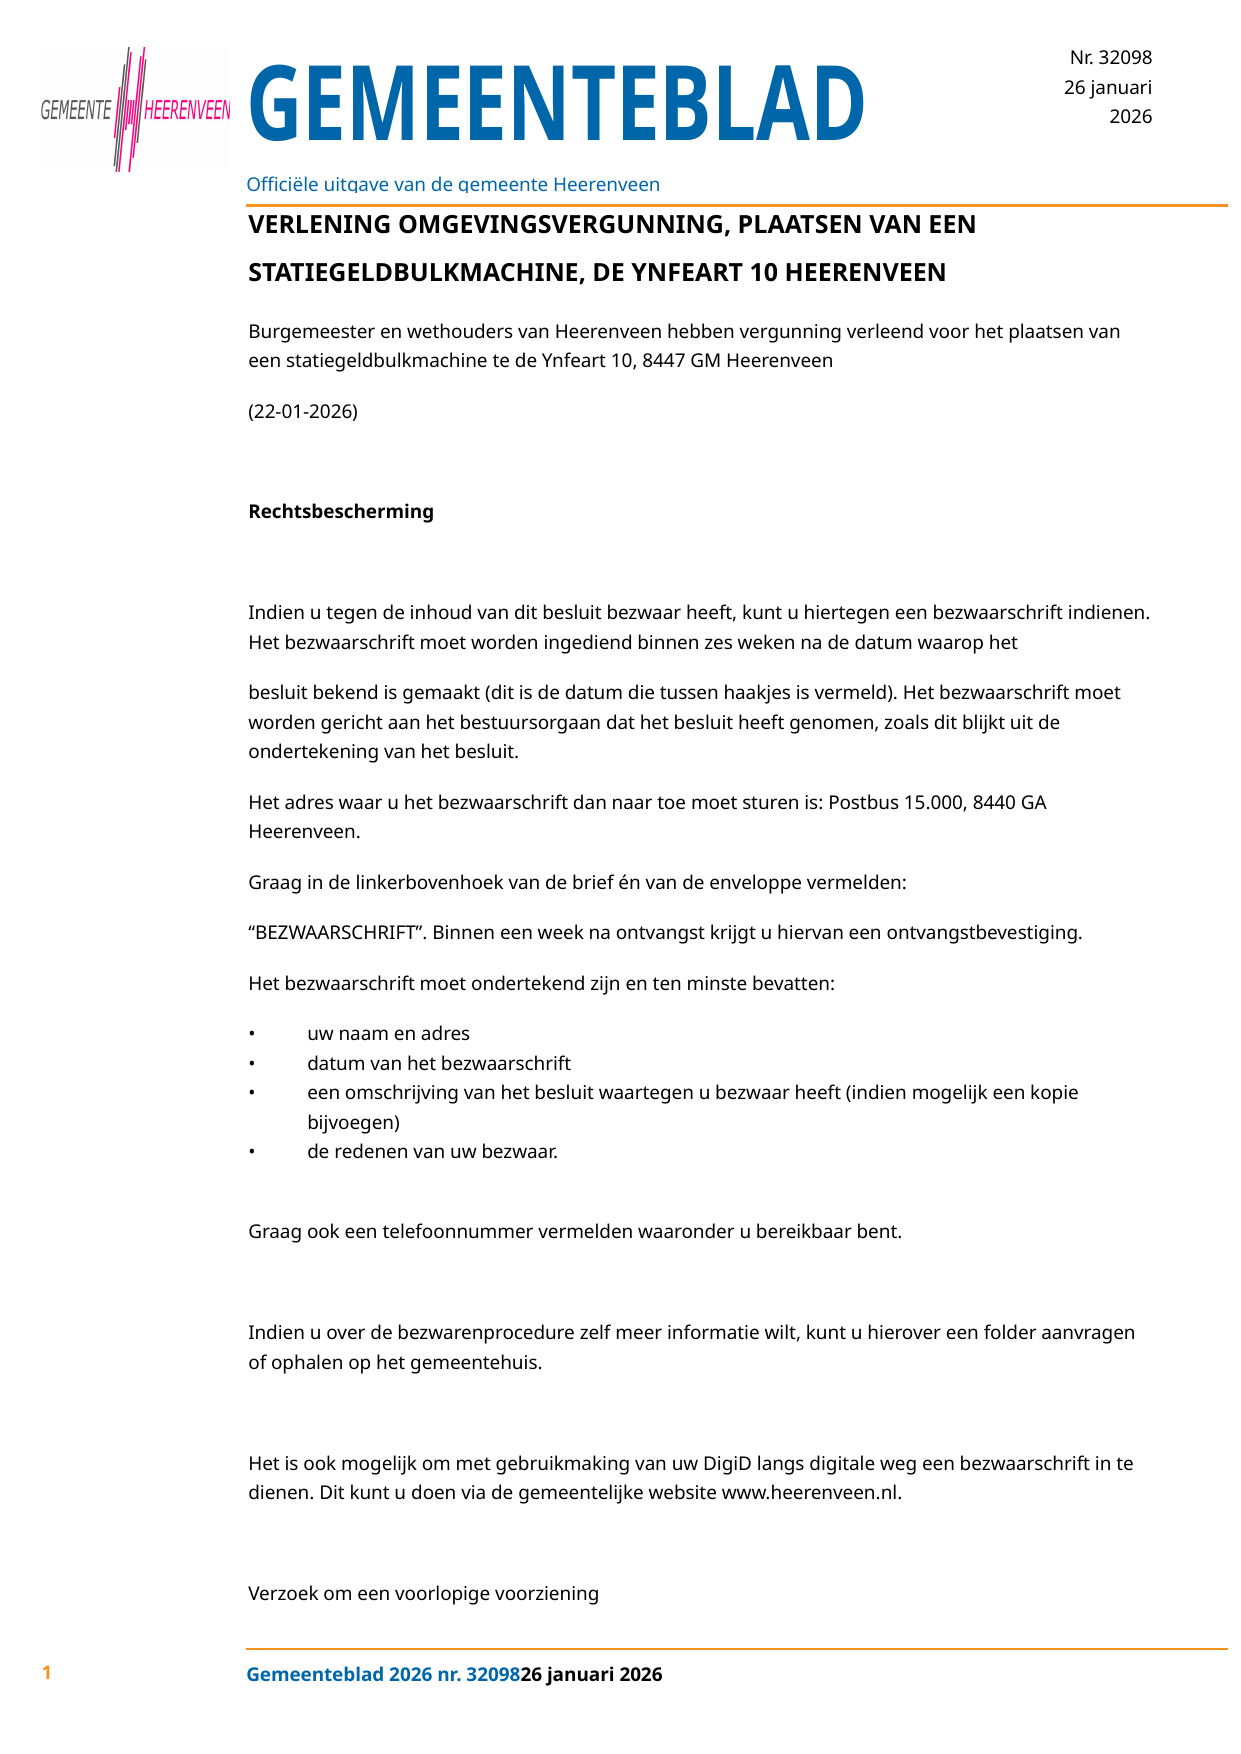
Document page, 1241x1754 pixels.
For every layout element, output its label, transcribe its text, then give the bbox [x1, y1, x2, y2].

text Verzoek om een voorlopige voorziening [248, 1580, 1152, 1606]
picture [41, 47, 231, 172]
text Graag ook een telefoonnummer vermelden waaronder u bereikbaar bent. [248, 1219, 1152, 1244]
text Burgemeester en wethouders van Heerenveen hebben vergunning verleend voor het plaatsen van een statiegeldbulkmachine te de Ynfeart 10, 8447 GM Heerenveen [248, 318, 1152, 373]
text “BEZWAARSCHRIFT”. Binnen een week na ontvangst krijgt u hiervan een ontvangstbevestiging. [248, 919, 1152, 945]
text Het bezwaarschrift moet ondertekend zijn en ten minste bevatten: [248, 970, 1152, 996]
text Het is ook mogelijk om met gebruikmaking van uw DigiD langs digitale weg een bezwaarschrift in te dienen. Dit kunt u doen via de gemeentelijke website www.heerenveen.nl. [248, 1450, 1152, 1505]
text Het adres waar u het bezwaarschrift dan naar toe moet sturen is: Postbus 15.000, 8440 GA Heerenveen. [248, 789, 1152, 844]
list datum van het bezwaarschrift [248, 1050, 1152, 1076]
text VERLENING OMGEVINGSVERGUNNING, PLAATSEN VAN EEN STATIEGELDBULKMACHINE, DE YNFEART 10 HEERENVEEN [248, 207, 1152, 288]
text Indien u over de bezwarenprocedure zelf meer informatie wilt, kunt u hierover een folder aanvragen of ophalen op het gemeentehuis. [248, 1319, 1152, 1375]
text (22-01-2026) [248, 398, 1152, 424]
list uw naam en adres [248, 1020, 1152, 1046]
list een omschrijving van het besluit waartegen u bezwaar heeft (indien mogelijk een kopie bijvoegen) [248, 1079, 1152, 1135]
text Graag in de linkerbovenhoek van de brief én van de enveloppe vermelden: [248, 869, 1152, 895]
text Rechtsbescherming [248, 499, 1152, 524]
text besluit bekend is gemaakt (dit is de datum die tussen haakjes is vermeld). Het bezwaarschrift moet worden gericht aan het bestuursorgaan dat het besluit heeft genomen, zoals dit blijkt uit de ondertekening van het besluit. [248, 679, 1152, 764]
text Indien u tegen de inhoud van dit besluit bezwaar heeft, kunt u hiertegen een bezwaarschrift indienen. Het bezwaarschrift moet worden ingediend binnen zes weken na de datum waarop het [248, 599, 1152, 655]
list de redenen van uw bezwaar. [248, 1139, 1152, 1164]
